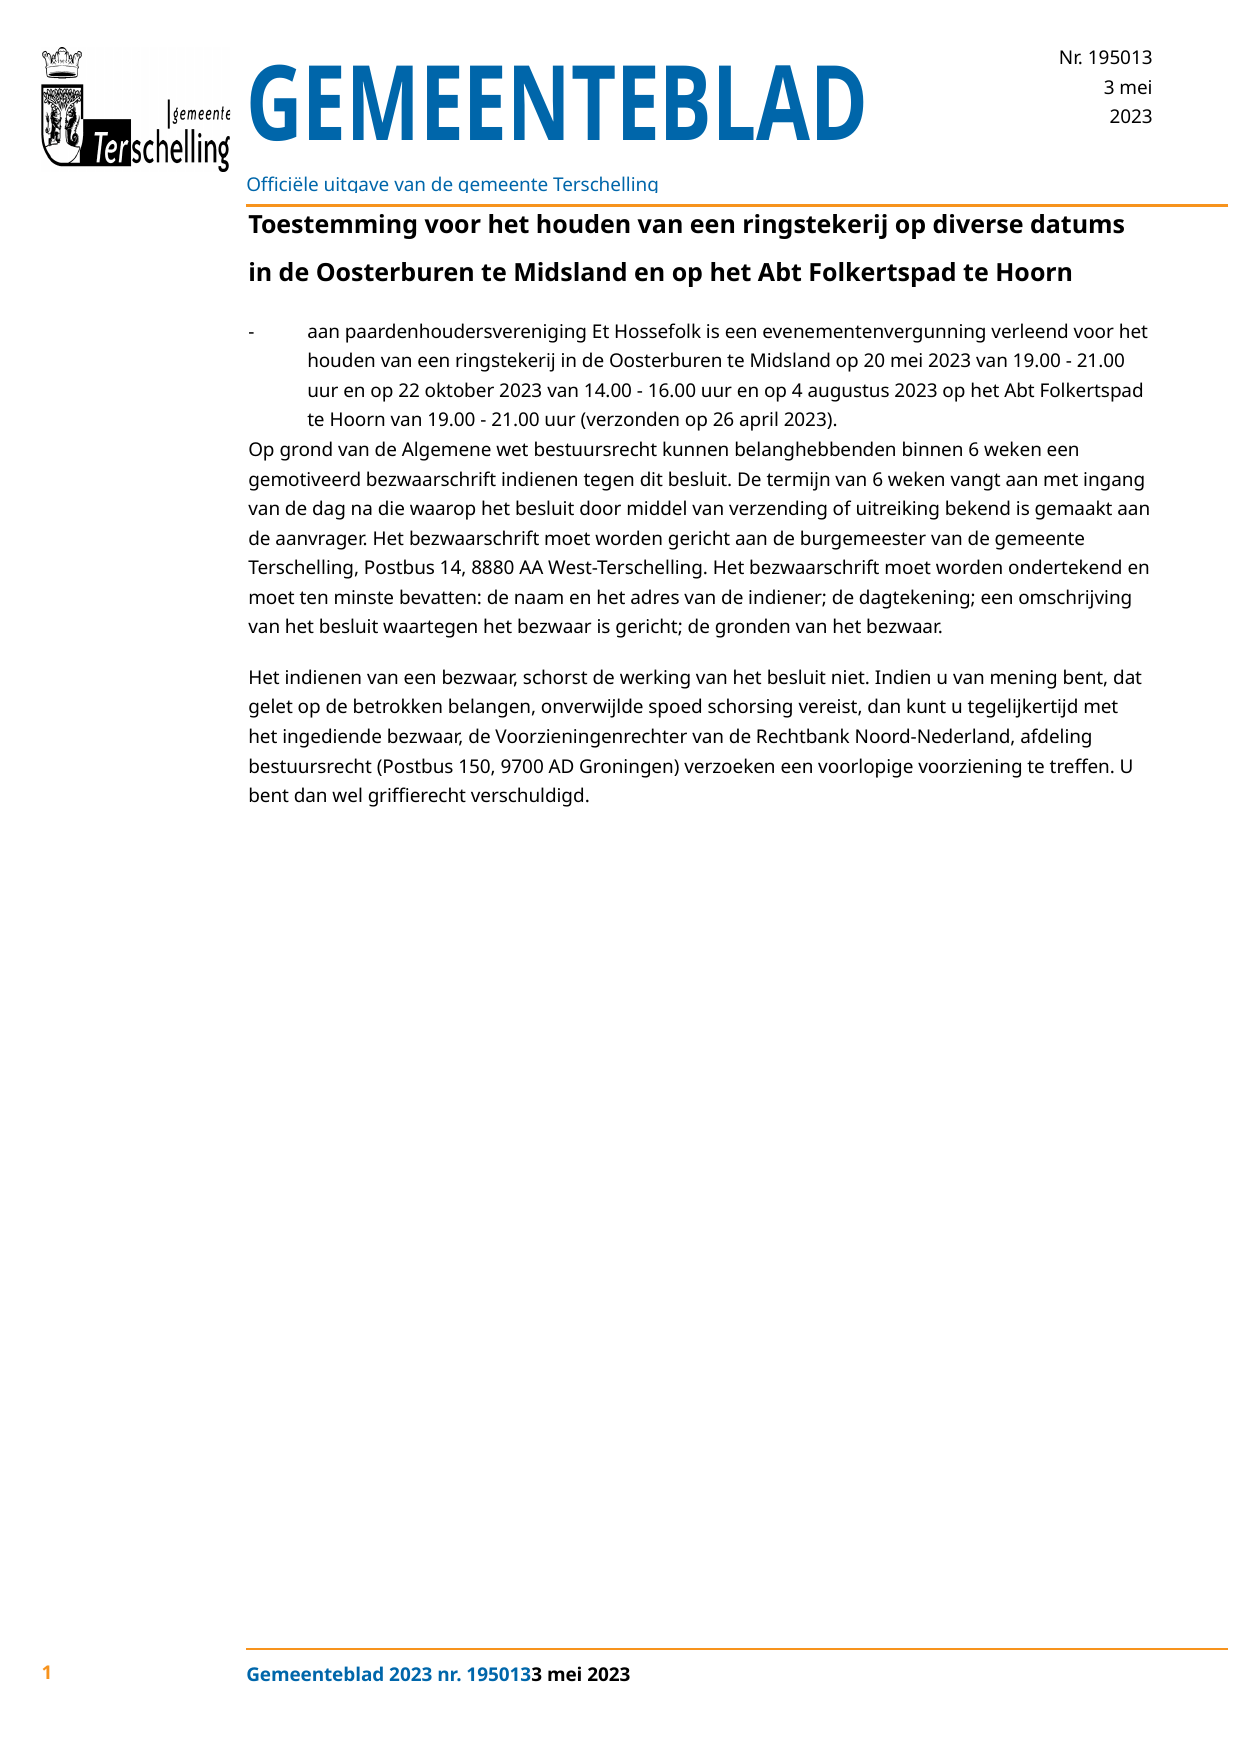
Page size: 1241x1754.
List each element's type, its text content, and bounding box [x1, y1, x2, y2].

picture [41, 47, 231, 172]
list aan paardenhoudersvereniging Et Hossefolk is een evenementenvergunning verleend voor het houden van een ringstekerij in de Oosterburen te Midsland op 20 mei 2023 van 19.00 - 21.00 uur en op 22 oktober 2023 van 14.00 - 16.00 uur en op 4 augustus 2023 op het Abt Folkertspad te Hoorn van 19.00 - 21.00 uur (verzonden op 26 april 2023). [248, 318, 1152, 432]
text Op grond van de Algemene wet bestuursrecht kunnen belanghebbenden binnen 6 weken een gemotiveerd bezwaarschrift indienen tegen dit besluit. De termijn van 6 weken vangt aan met ingang van de dag na die waarop het besluit door middel van verzending of uitreiking bekend is gemaakt aan de aanvrager. Het bezwaarschrift moet worden gericht aan de burgemeester van de gemeente Terschelling, Postbus 14, 8880 AA West-Terschelling. Het bezwaarschrift moet worden ondertekend en moet ten minste bevatten: de naam en het adres van de indiener; de dagtekening; een omschrijving van het besluit waartegen het bezwaar is gericht; de gronden van het bezwaar. [248, 436, 1152, 639]
text Toestemming voor het houden van een ringstekerij op diverse datums in de Oosterburen te Midsland en op het Abt Folkertspad te Hoorn [248, 207, 1152, 288]
text Het indienen van een bezwaar, schorst de werking van het besluit niet. Indien u van mening bent, dat gelet op de betrokken belangen, onverwijlde spoed schorsing vereist, dan kunt u tegelijkertijd met het ingediende bezwaar, de Voorzieningenrechter van de Rechtbank Noord-Nederland, afdeling bestuursrecht (Postbus 150, 9700 AD Groningen) verzoeken een voorlopige voorziening te treffen. U bent dan wel griffierecht verschuldigd. [248, 664, 1152, 808]
